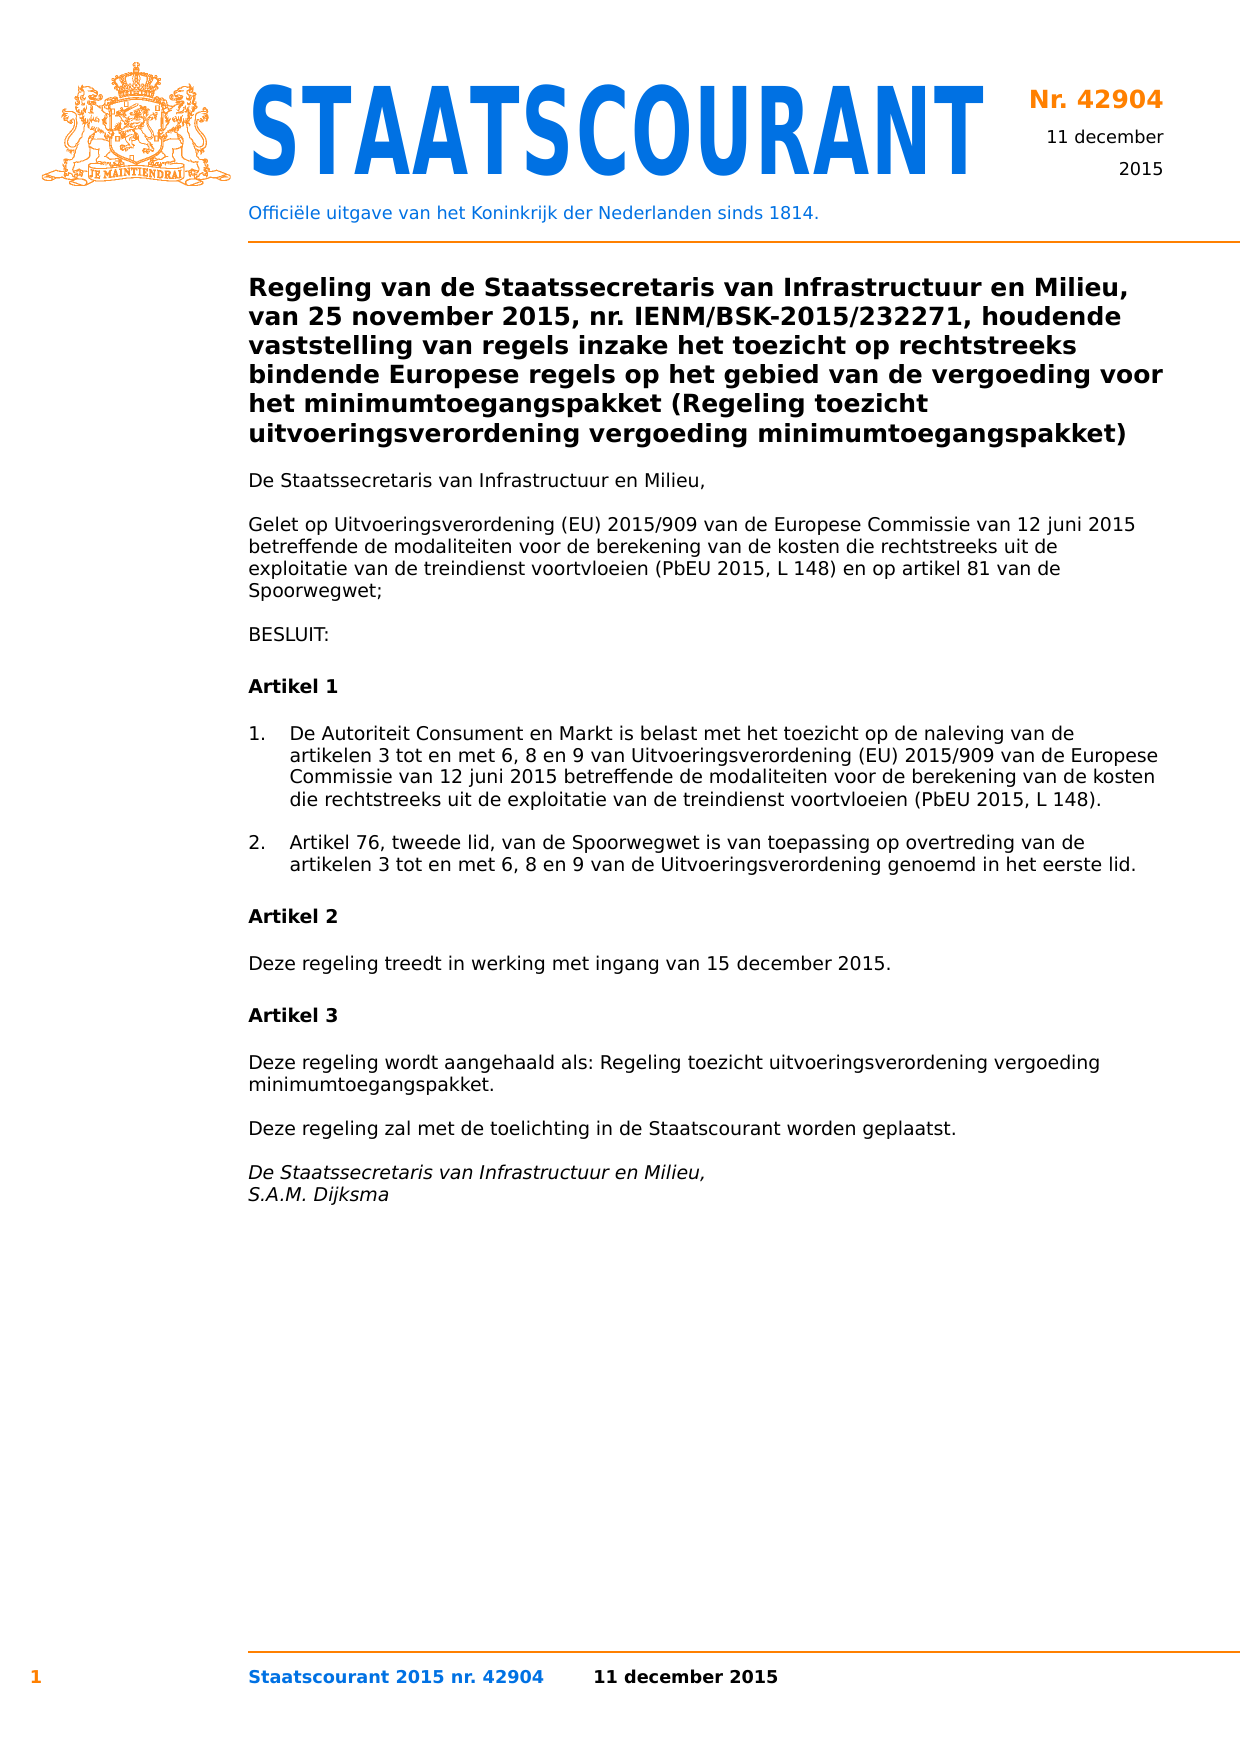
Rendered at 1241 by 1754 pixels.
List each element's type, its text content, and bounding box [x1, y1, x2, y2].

table_cell Officiële uitgave van het Koninkrijk der Nederlanden sinds 1814. [248, 203, 1240, 241]
text De Staatssecretaris van Infrastructuur en Milieu, S.A.M. Dijksma [248, 1162, 1163, 1206]
text Deze regeling zal met de toelichting in de Staatscourant worden geplaatst. [248, 1118, 1163, 1140]
table_header [25, 62, 248, 241]
subtitle Artikel 1 [248, 676, 1163, 697]
subtitle Artikel 2 [248, 906, 1163, 928]
subtitle Regeling van de Staatssecretaris van Infrastructuur en Milieu, van 25 november 2015, nr. IENM/BSK-2015/232271, houdende vaststelling van regels inzake het toezicht op rechtstreeks bindende Europese regels op het gebied van de vergoeding voor het minimumtoegangspakket (Regeling toezicht uitvoeringsverordening vergoeding minimumtoegangspakket) [248, 273, 1163, 448]
table_cell 2015 [998, 153, 1240, 203]
text 1. De Autoriteit Consument en Markt is belast met het toezicht op de naleving van de artikelen 3 tot en met 6, 8 en 9 van Uitvoeringsverordening (EU) 2015/909 van de Europese Commissie van 12 juni 2015 betreffende de modaliteiten voor de berekening van de kosten die rechtstreeks uit de exploitatie van de treindienst voortvloeien (PbEU 2015, L 148). [248, 722, 1163, 810]
table_header STAATSCOURANT [248, 62, 998, 203]
text 2. Artikel 76, tweede lid, van de Spoorwegwet is van toepassing op overtreding van de artikelen 3 tot en met 6, 8 en 9 van de Uitvoeringsverordening genoemd in het eerste lid. [248, 832, 1163, 876]
text BESLUIT: [248, 623, 1163, 646]
table_cell 11 december [998, 121, 1240, 153]
picture [41, 62, 231, 186]
text De Staatssecretaris van Infrastructuur en Milieu, [248, 470, 1163, 492]
subtitle Artikel 3 [248, 1005, 1163, 1027]
table_header Nr. 42904 [998, 62, 1240, 121]
text Gelet op Uitvoeringsverordening (EU) 2015/909 van de Europese Commissie van 12 juni 2015 betreffende de modaliteiten voor de berekening van de kosten die rechtstreeks uit de exploitatie van de treindienst voortvloeien (PbEU 2015, L 148) en op artikel 81 van de Spoorwegwet; [248, 514, 1163, 602]
text Deze regeling wordt aangehaald als: Regeling toezicht uitvoeringsverordening vergoeding minimumtoegangspakket. [248, 1052, 1163, 1096]
text Deze regeling treedt in werking met ingang van 15 december 2015. [248, 953, 1163, 975]
